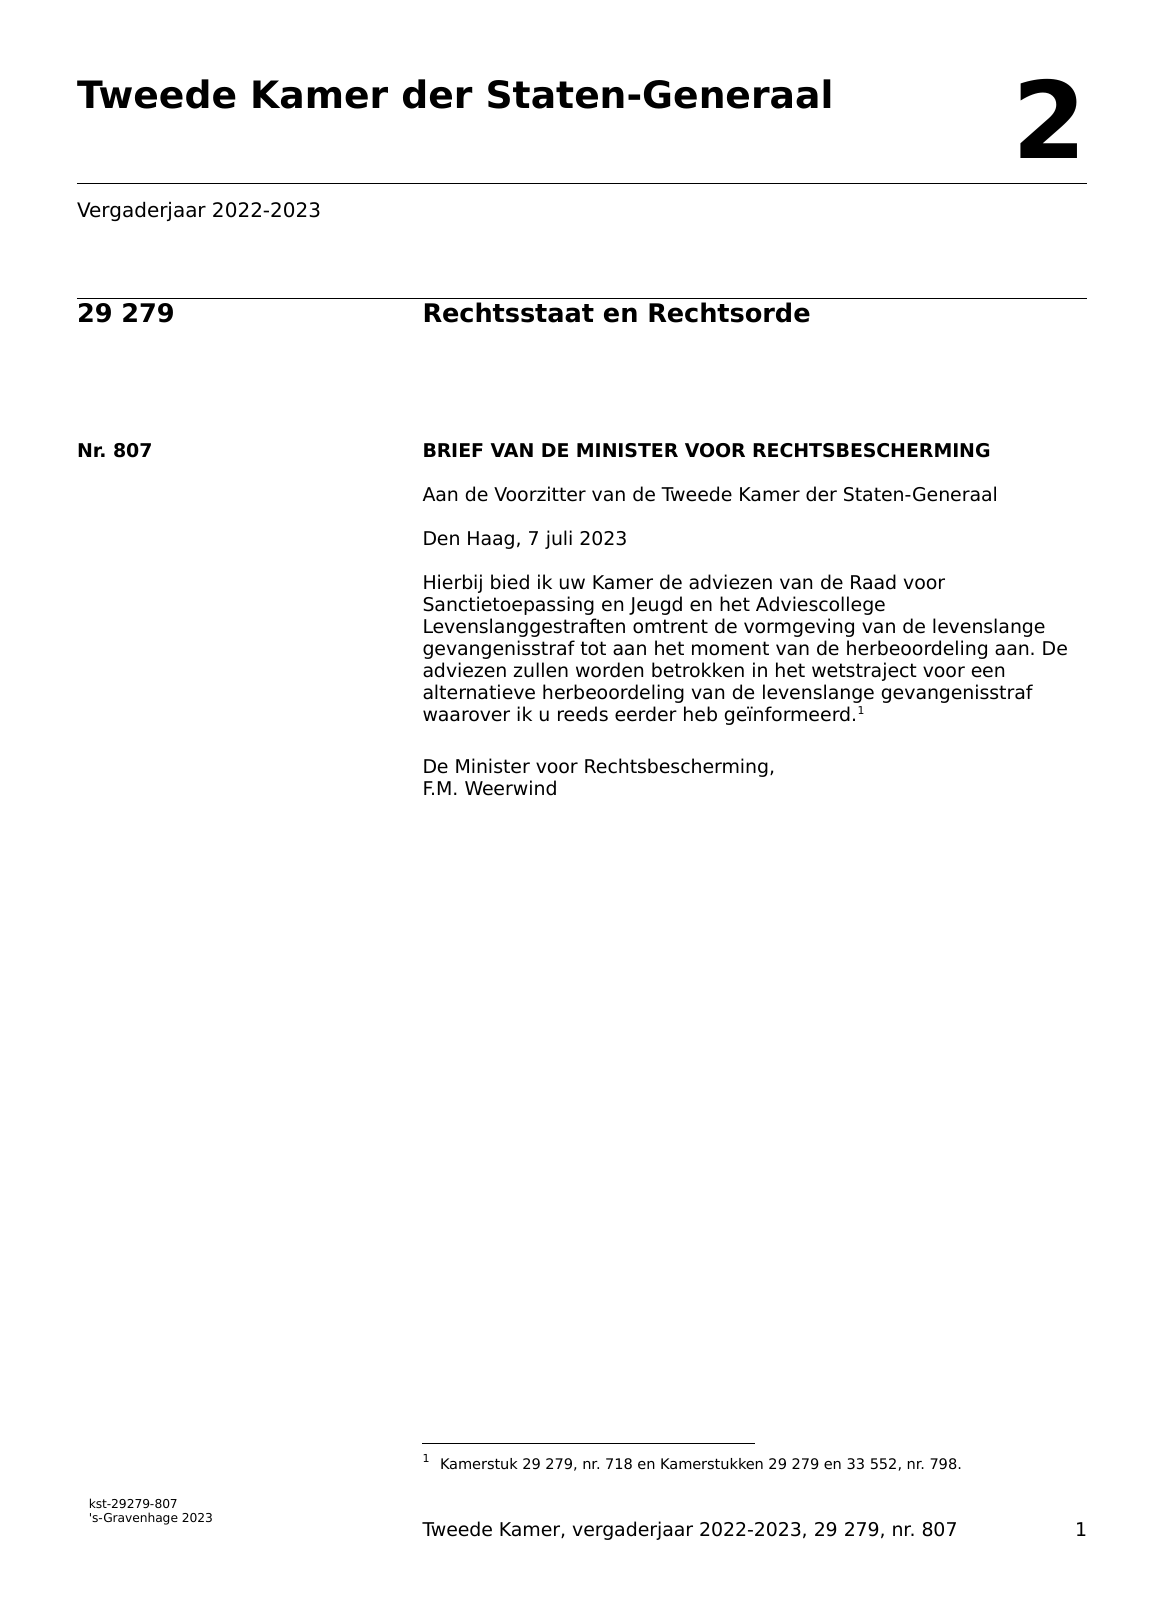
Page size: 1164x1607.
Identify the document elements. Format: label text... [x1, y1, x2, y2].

text De Minister voor Rechtsbescherming, F.M. Weerwind [422, 756, 1087, 800]
text 's-Gravenhage 2023 [88, 1511, 323, 1525]
subtitle 29 279 Rechtsstaat en Rechtsorde [77, 299, 1087, 329]
text Aan de Voorzitter van de Tweede Kamer der Staten-Generaal [422, 484, 1087, 506]
table_header Tweede Kamer der Staten-Generaal [77, 59, 886, 183]
text kst-29279-807 [88, 1497, 323, 1511]
text Hierbij bied ik uw Kamer de adviezen van de Raad voor Sanctietoepassing en Jeugd en het Adviescollege Levenslanggestraften omtrent de vormgeving van de levenslange gevangenisstraf tot aan het moment van de herbeoordeling aan. De adviezen zullen worden betrokken in het wetstraject voor een alternatieve herbeoordeling van de levenslange gevangenisstraf waarover ik u reeds eerder heb geïnformeerd. [422, 572, 1087, 726]
table_cell Vergaderjaar 2022-2023 [77, 184, 1087, 298]
table_header 2 [886, 59, 1087, 183]
subtitle Nr. 807 BRIEF VAN DE MINISTER VOOR RECHTSBESCHERMING [77, 440, 1087, 462]
text Den Haag, 7 juli 2023 [422, 528, 1087, 550]
text Kamerstuk 29 279, nr. 718 en Kamerstukken 29 279 en 33 552, nr. 798. [422, 1452, 1087, 1474]
